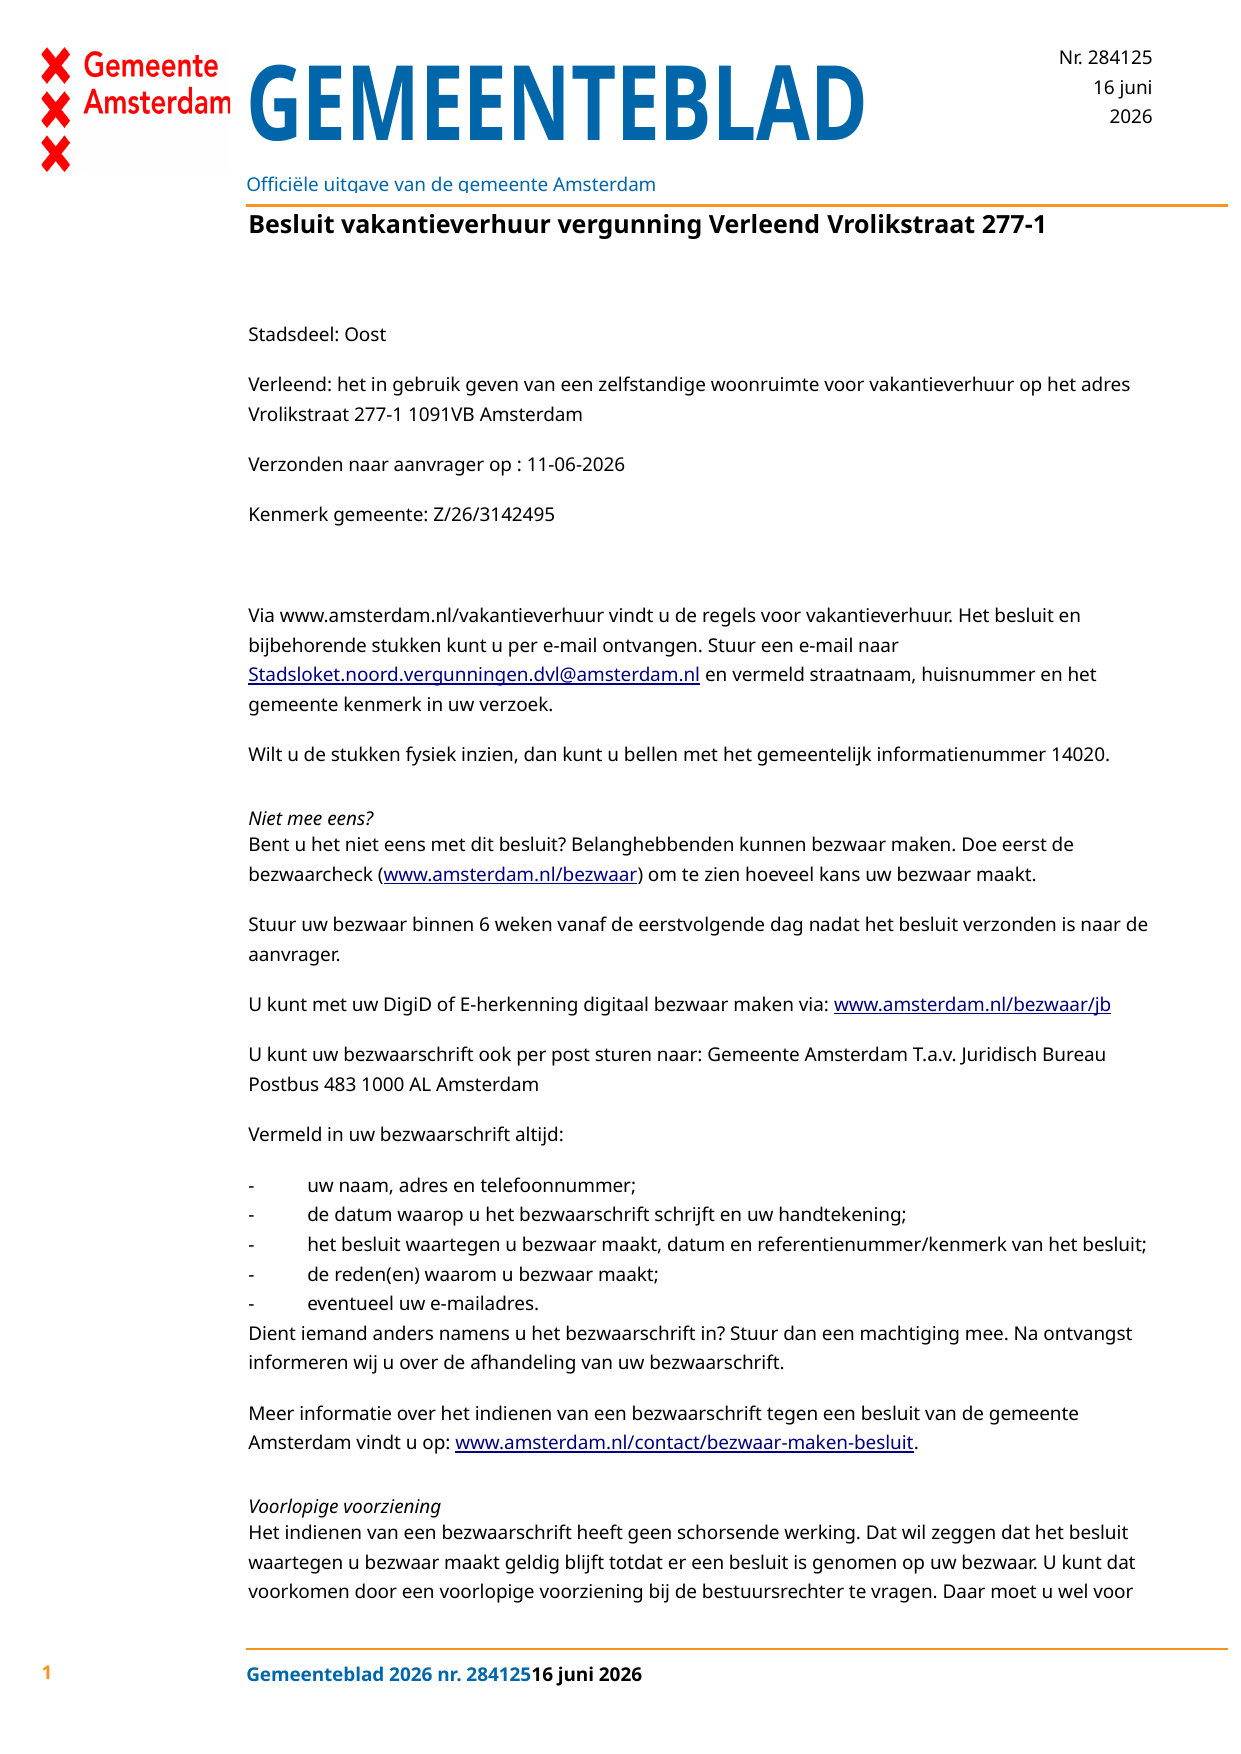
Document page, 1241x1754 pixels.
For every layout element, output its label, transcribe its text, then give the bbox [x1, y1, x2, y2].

text Via www.amsterdam.nl/vakantieverhuur vindt u de regels voor vakantieverhuur. Het besluit en bijbehorende stukken kunt u per e-mail ontvangen. Stuur een e-mail naar Stadsloket.noord.vergunningen.dvl@amsterdam.nl en vermeld straatnaam, huisnummer en het gemeente kenmerk in uw verzoek. [248, 602, 1152, 717]
text U kunt uw bezwaarschrift ook per post sturen naar: Gemeente Amsterdam T.a.v. Juridisch Bureau Postbus 483 1000 AL Amsterdam [248, 1042, 1152, 1097]
text Voorlopige voorziening [248, 1493, 1152, 1519]
list de reden(en) waarom u bezwaar maakt; [248, 1261, 1152, 1287]
text Stadsdeel: Oost [248, 321, 1152, 346]
text Vermeld in uw bezwaarschrift altijd: [248, 1122, 1152, 1147]
picture [41, 47, 231, 172]
list de datum waarop u het bezwaarschrift schrijft en uw handtekening; [248, 1202, 1152, 1227]
text Het indienen van een bezwaarschrift heeft geen schorsende werking. Dat wil zeggen dat het besluit waartegen u bezwaar maakt geldig blijft totdat er een besluit is genomen op uw bezwaar. U kunt dat voorkomen door een voorlopige voorziening bij de bestuursrechter te vragen. Daar moet u wel voor [248, 1519, 1152, 1604]
text Wilt u de stukken fysiek inzien, dan kunt u bellen met het gemeentelijk informatienummer 14020. [248, 742, 1152, 767]
list eventueel uw e-mailadres. [248, 1290, 1152, 1316]
text Stuur uw bezwaar binnen 6 weken vanaf de eerstvolgende dag nadat het besluit verzonden is naar de aanvrager. [248, 911, 1152, 967]
text Meer informatie over het indienen van een bezwaarschrift tegen een besluit van de gemeente Amsterdam vindt u op: www.amsterdam.nl/contact/bezwaar-maken-besluit. [248, 1400, 1152, 1455]
text Kenmerk gemeente: Z/26/3142495 [248, 502, 1152, 527]
text Niet mee eens? [248, 806, 1152, 831]
text U kunt met uw DigiD of E-herkenning digitaal bezwaar maken via: www.amsterdam.nl/bezwaar/jb [248, 991, 1152, 1017]
list het besluit waartegen u bezwaar maakt, datum en referentienummer/kenmerk van het besluit; [248, 1231, 1152, 1257]
list uw naam, adres en telefoonnummer; [248, 1172, 1152, 1198]
text Dient iemand anders namens u het bezwaarschrift in? Stuur dan een machtiging mee. Na ontvangst informeren wij u over de afhandeling van uw bezwaarschrift. [248, 1320, 1152, 1375]
text Bent u het niet eens met dit besluit? Belanghebbenden kunnen bezwaar maken. Doe eerst de bezwaarcheck (www.amsterdam.nl/bezwaar) om te zien hoeveel kans uw bezwaar maakt. [248, 831, 1152, 887]
text Verzonden naar aanvrager op : 11-06-2026 [248, 451, 1152, 477]
text Besluit vakantieverhuur vergunning Verleend Vrolikstraat 277-1 [248, 207, 1152, 241]
text Verleend: het in gebruik geven van een zelfstandige woonruimte voor vakantieverhuur op het adres Vrolikstraat 277-1 1091VB Amsterdam [248, 371, 1152, 426]
